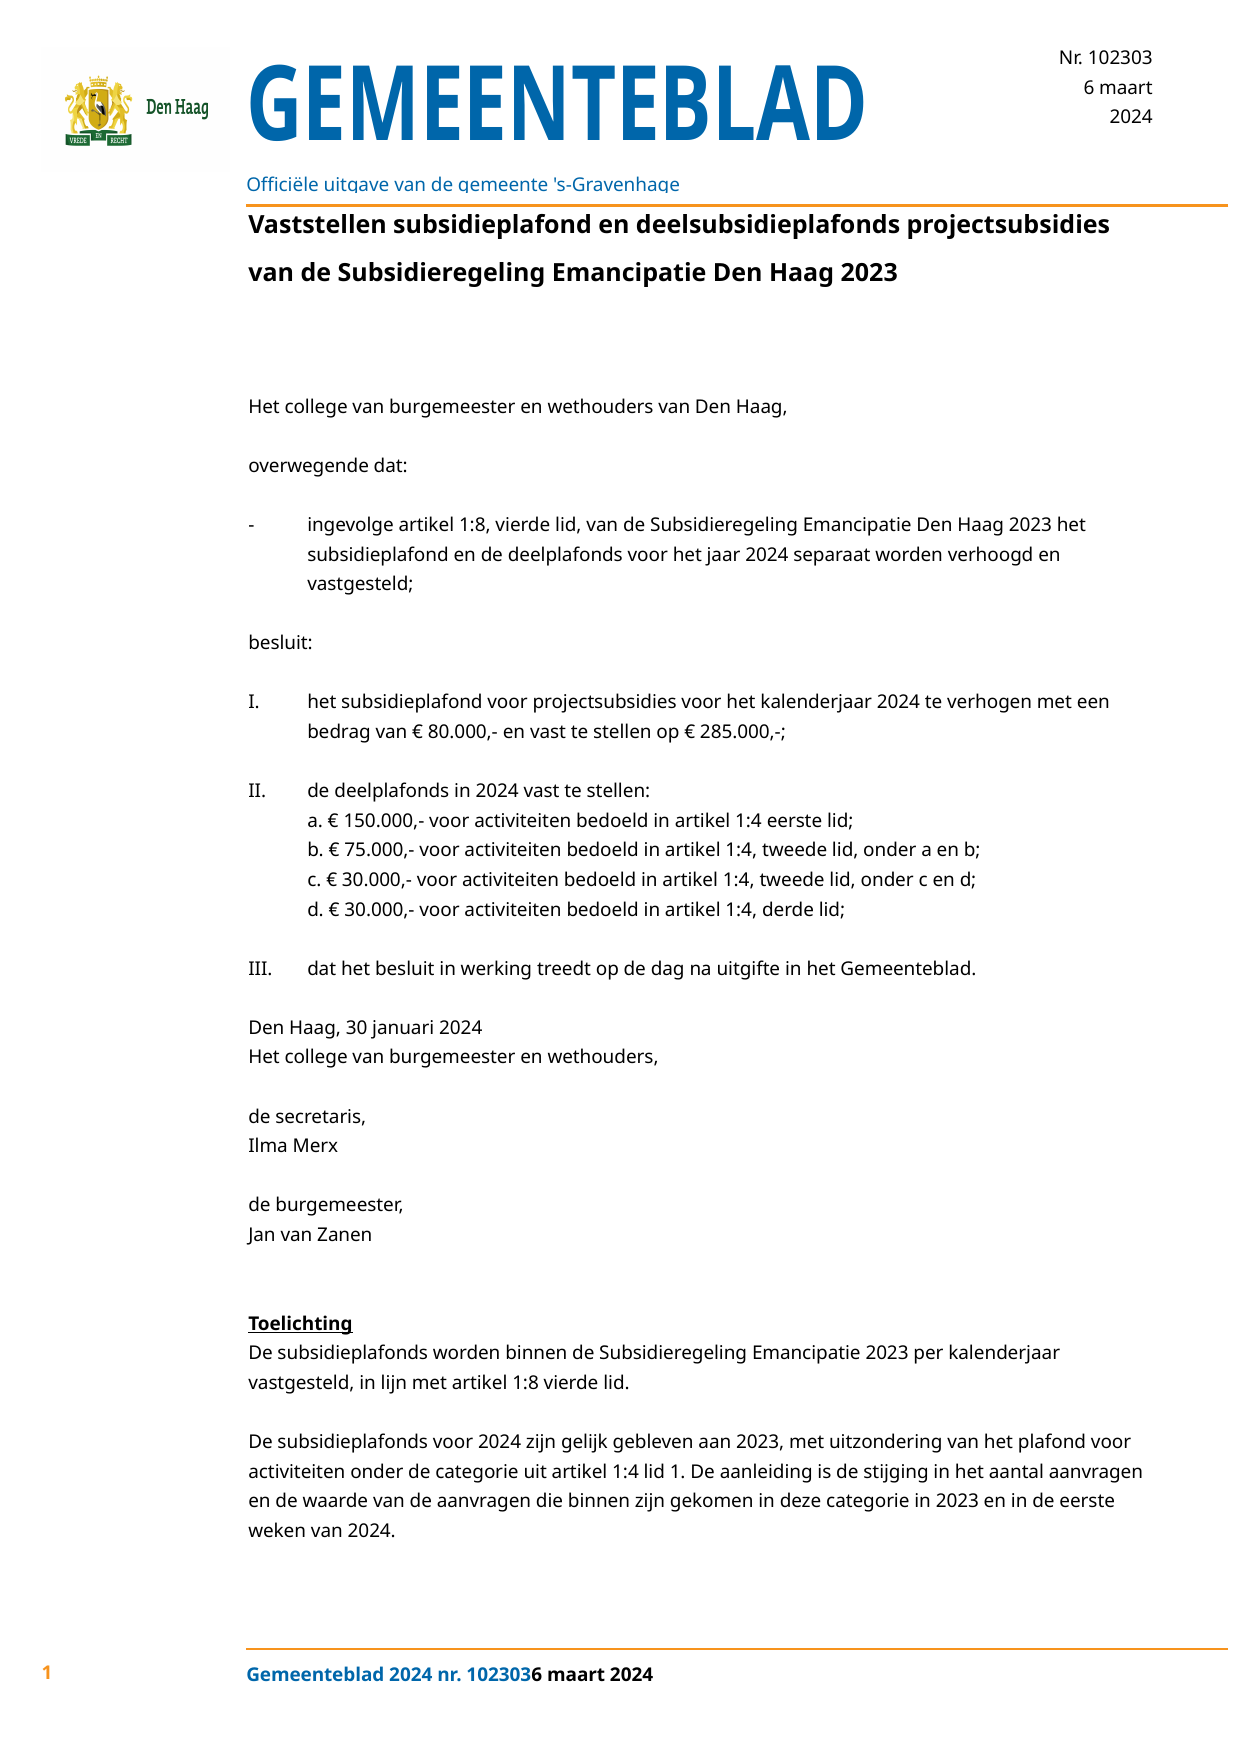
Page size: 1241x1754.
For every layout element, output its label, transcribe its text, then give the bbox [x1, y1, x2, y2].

list c. € 30.000,- voor activiteiten bedoeld in artikel 1:4, tweede lid, onder c en d; [248, 866, 1152, 892]
text De subsidieplafonds worden binnen de Subsidieregeling Emancipatie 2023 per kalenderjaar vastgesteld, in lijn met artikel 1:8 vierde lid. [248, 1339, 1152, 1395]
text De subsidieplafonds voor 2024 zijn gelijk gebleven aan 2023, met uitzondering van het plafond voor activiteiten onder de categorie uit artikel 1:4 lid 1. De aanleiding is de stijging in het aantal aanvragen en de waarde van de aanvragen die binnen zijn gekomen in deze categorie in 2023 en in de eerste weken van 2024. [248, 1428, 1152, 1543]
list dat het besluit in werking treedt op de dag na uitgifte in het Gemeenteblad. [248, 955, 1152, 981]
text Toelichting [248, 1310, 1152, 1336]
list b. € 75.000,- voor activiteiten bedoeld in artikel 1:4, tweede lid, onder a en b; [248, 837, 1152, 862]
list de deelplafonds in 2024 vast te stellen: [248, 777, 1152, 803]
text Vaststellen subsidieplafond en deelsubsidieplafonds projectsubsidies van de Subsidieregeling Emancipatie Den Haag 2023 [248, 207, 1152, 288]
picture [41, 47, 231, 172]
text Ilma Merx [248, 1132, 1152, 1158]
text Het college van burgemeester en wethouders, [248, 1044, 1152, 1069]
list d. € 30.000,- voor activiteiten bedoeld in artikel 1:4, derde lid; [248, 896, 1152, 922]
text de burgemeester, [248, 1192, 1152, 1217]
text Jan van Zanen [248, 1221, 1152, 1247]
text overwegende dat: [248, 452, 1152, 478]
text besluit: [248, 629, 1152, 655]
text Het college van burgemeester en wethouders van Den Haag, [248, 393, 1152, 419]
list het subsidieplafond voor projectsubsidies voor het kalenderjaar 2024 te verhogen met een bedrag van € 80.000,- en vast te stellen op € 285.000,-; [248, 689, 1152, 744]
list a. € 150.000,- voor activiteiten bedoeld in artikel 1:4 eerste lid; [248, 807, 1152, 833]
text de secretaris, [248, 1103, 1152, 1129]
list ingevolge artikel 1:8, vierde lid, van de Subsidieregeling Emancipatie Den Haag 2023 het subsidieplafond en de deelplafonds voor het jaar 2024 separaat worden verhoogd en vastgesteld; [248, 511, 1152, 596]
text Den Haag, 30 januari 2024 [248, 1014, 1152, 1040]
